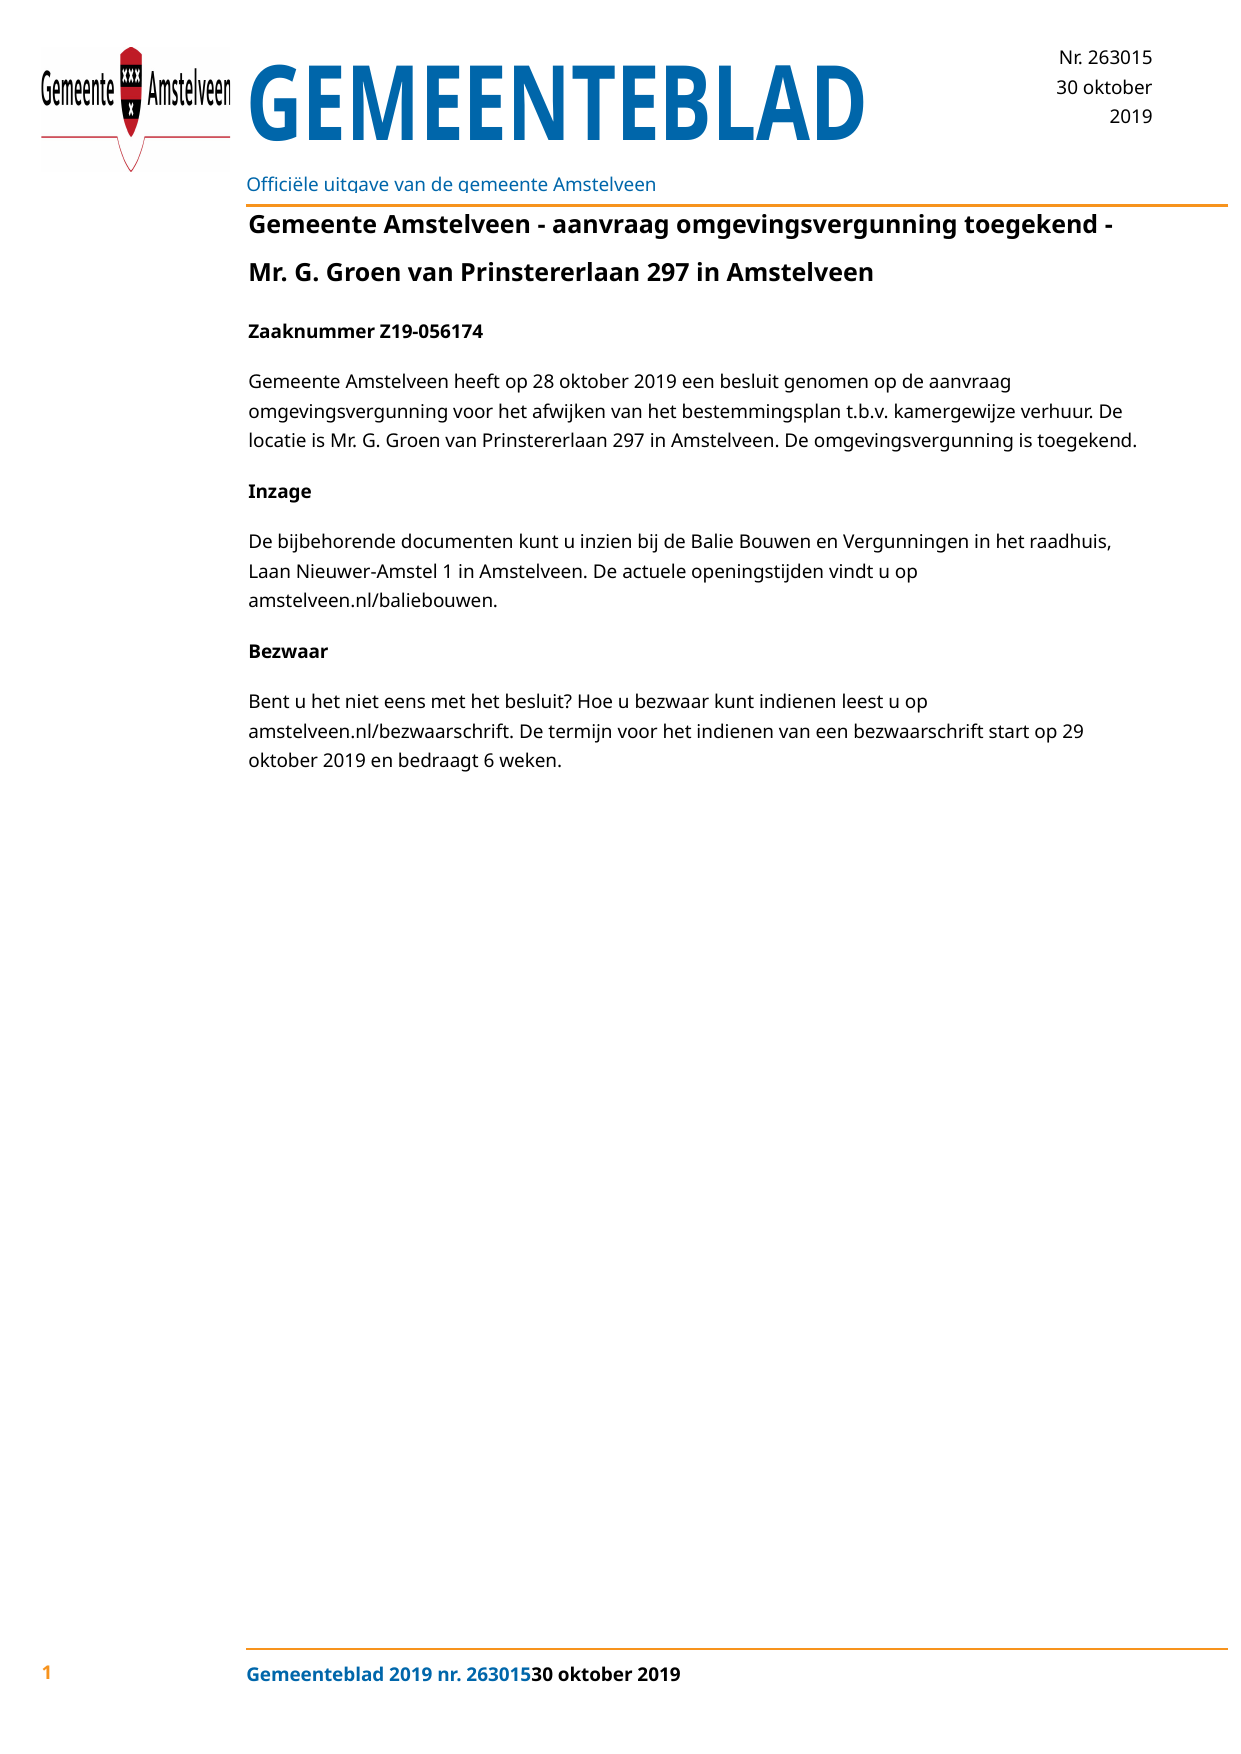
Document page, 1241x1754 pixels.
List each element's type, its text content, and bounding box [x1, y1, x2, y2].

text Bezwaar [248, 638, 1152, 664]
picture [41, 47, 231, 172]
text Inzage [248, 478, 1152, 504]
text Zaaknummer Z19-056174 [248, 318, 1152, 344]
text Gemeente Amstelveen heeft op 28 oktober 2019 een besluit genomen op de aanvraag omgevingsvergunning voor het afwijken van het bestemmingsplan t.b.v. kamergewijze verhuur. De locatie is Mr. G. Groen van Prinstererlaan 297 in Amstelveen. De omgevingsvergunning is toegekend. [248, 368, 1152, 453]
text Gemeente Amstelveen - aanvraag omgevingsvergunning toegekend - Mr. G. Groen van Prinstererlaan 297 in Amstelveen [248, 207, 1152, 288]
text Bent u het niet eens met het besluit? Hoe u bezwaar kunt indienen leest u op amstelveen.nl/bezwaarschrift. De termijn voor het indienen van een bezwaarschrift start op 29 oktober 2019 en bedraagt 6 weken. [248, 688, 1152, 773]
text De bijbehorende documenten kunt u inzien bij de Balie Bouwen en Vergunningen in het raadhuis, Laan Nieuwer-Amstel 1 in Amstelveen. De actuele openingstijden vindt u op amstelveen.nl/baliebouwen. [248, 528, 1152, 613]
